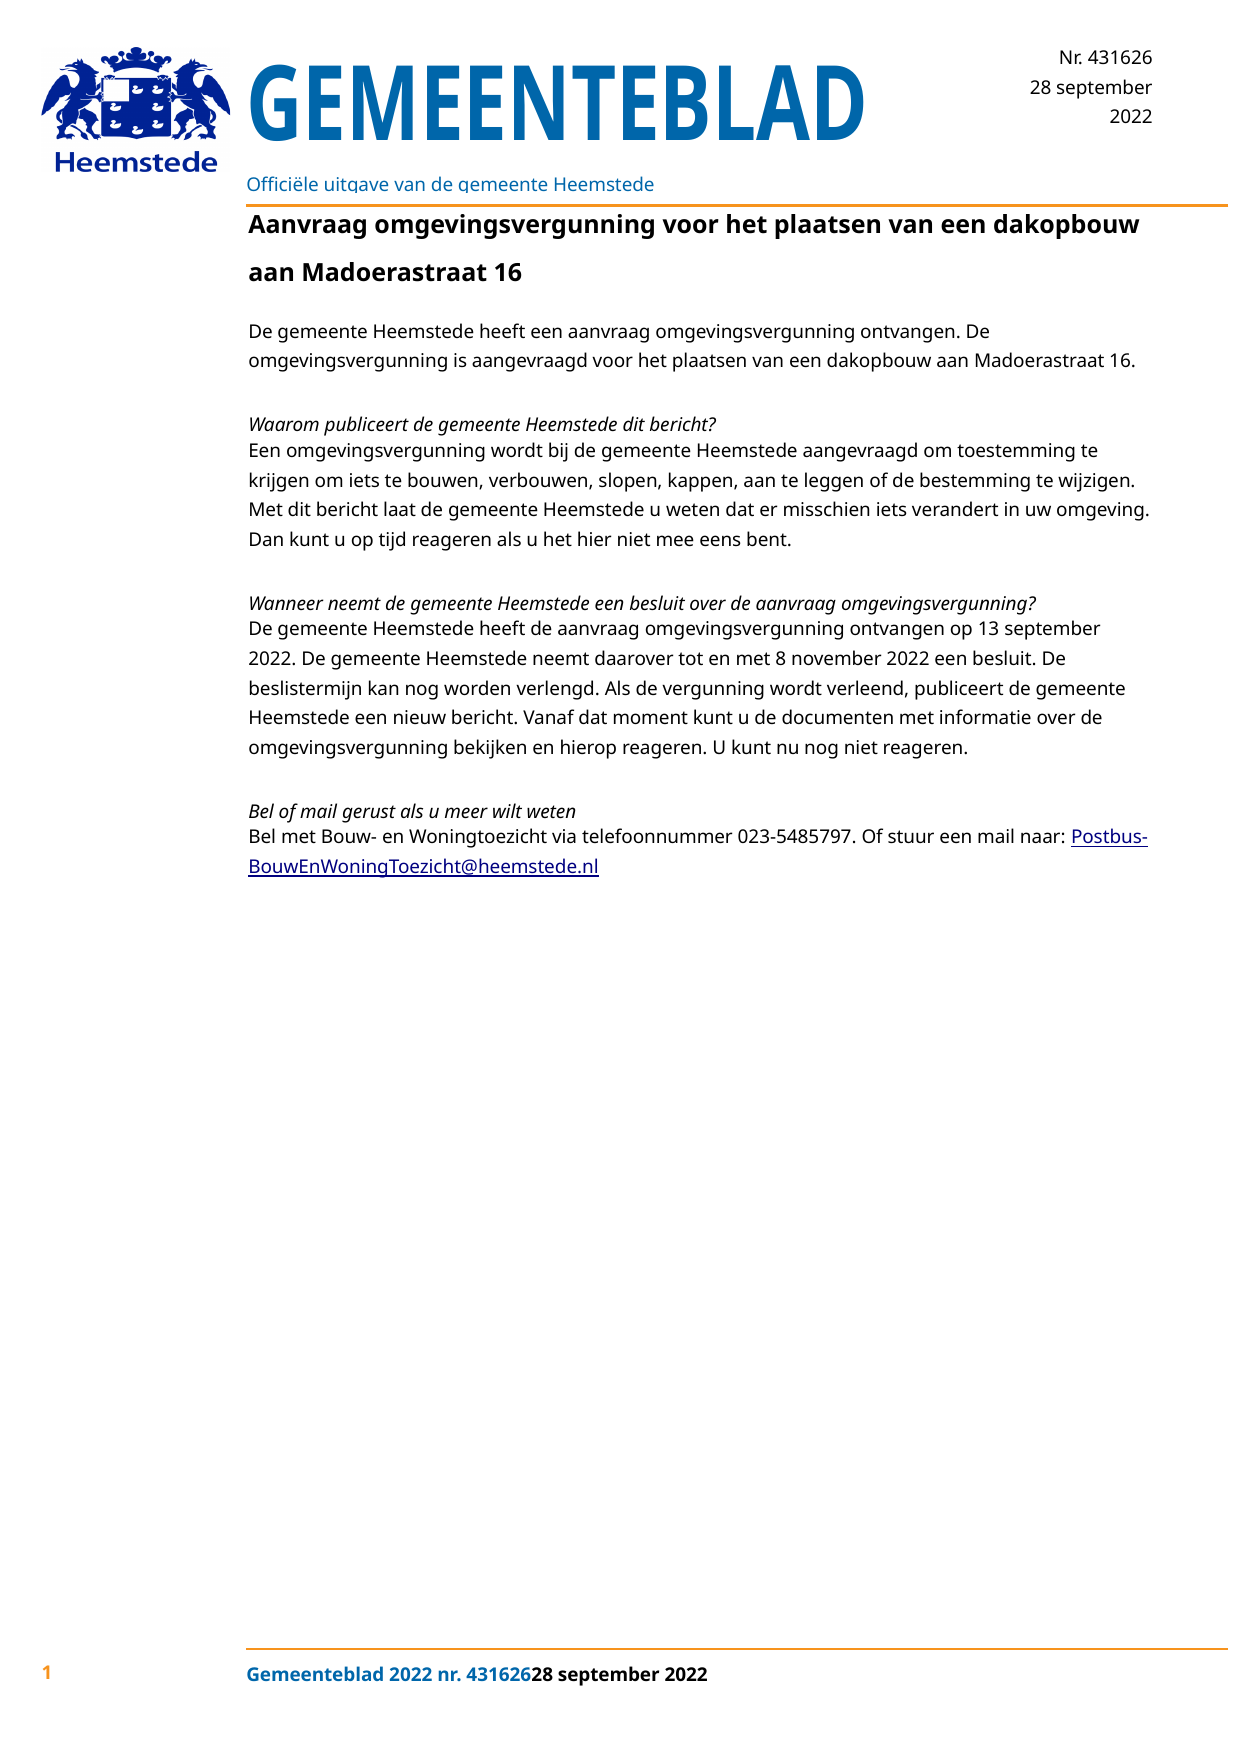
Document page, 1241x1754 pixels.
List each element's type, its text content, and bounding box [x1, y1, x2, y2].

text Aanvraag omgevingsvergunning voor het plaatsen van een dakopbouw aan Madoerastraat 16 [248, 207, 1152, 288]
text Een omgevingsvergunning wordt bij de gemeente Heemstede aangevraagd om toestemming te krijgen om iets te bouwen, verbouwen, slopen, kappen, aan te leggen of de bestemming te wijzigen. Met dit bericht laat de gemeente Heemstede u weten dat er misschien iets verandert in uw omgeving. Dan kunt u op tijd reageren als u het hier niet mee eens bent. [248, 437, 1152, 552]
picture [41, 47, 231, 172]
text De gemeente Heemstede heeft een aanvraag omgevingsvergunning ontvangen. De omgevingsvergunning is aangevraagd voor het plaatsen van een dakopbouw aan Madoerastraat 16. [248, 318, 1152, 373]
text De gemeente Heemstede heeft de aanvraag omgevingsvergunning ontvangen op 13 september 2022. De gemeente Heemstede neemt daarover tot en met 8 november 2022 een besluit. De beslistermijn kan nog worden verlengd. Als de vergunning wordt verleend, publiceert de gemeente Heemstede een nieuw bericht. Vanaf dat moment kunt u de documenten met informatie over de omgevingsvergunning bekijken en hierop reageren. U kunt nu nog niet reageren. [248, 616, 1152, 760]
text Wanneer neemt de gemeente Heemstede een besluit over de aanvraag omgevingsvergunning? [248, 590, 1152, 616]
text Bel of mail gerust als u meer wilt weten [248, 798, 1152, 824]
text Waarom publiceert de gemeente Heemstede dit bericht? [248, 411, 1152, 437]
text Bel met Bouw- en Woningtoezicht via telefoonnummer 023-5485797. Of stuur een mail naar: Postbus-BouwEnWoningToezicht@heemstede.nl [248, 824, 1152, 879]
